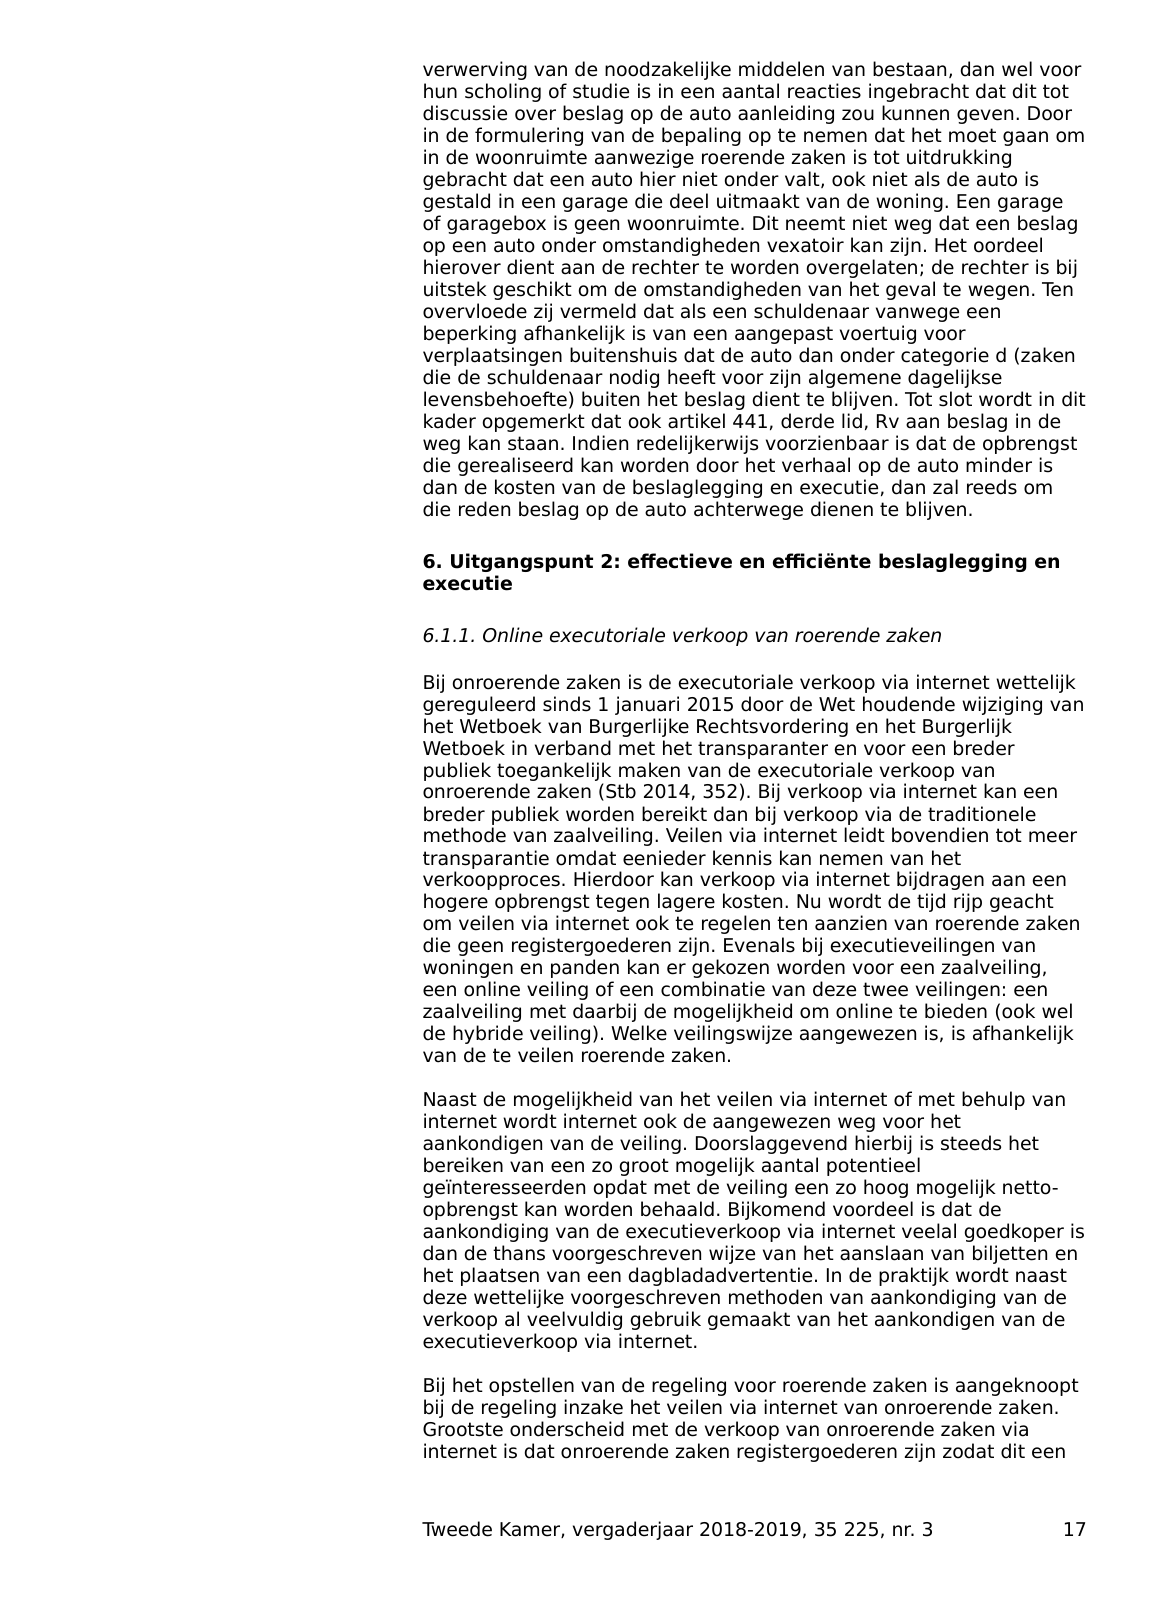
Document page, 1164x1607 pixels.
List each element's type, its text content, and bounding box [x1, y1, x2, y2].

subtitle 6.1.1. Online executoriale verkoop van roerende zaken [422, 624, 1087, 647]
text Bij onroerende zaken is de executoriale verkoop via internet wettelijk gereguleerd sinds 1 januari 2015 door de Wet houdende wijziging van het Wetboek van Burgerlijke Rechtsvordering en het Burgerlijk Wetboek in verband met het transparanter en voor een breder publiek toegankelijk maken van de executoriale verkoop van onroerende zaken (Stb 2014, 352). Bij verkoop via internet kan een breder publiek worden bereikt dan bij verkoop via de traditionele methode van zaalveiling. Veilen via internet leidt bovendien tot meer transparantie omdat eenieder kennis kan nemen van het verkoopproces. Hierdoor kan verkoop via internet bijdragen aan een hogere opbrengst tegen lagere kosten. Nu wordt de tijd rijp geacht om veilen via internet ook te regelen ten aanzien van roerende zaken die geen registergoederen zijn. Evenals bij executieveilingen van woningen en panden kan er gekozen worden voor een zaalveiling, een online veiling of een combinatie van deze twee veilingen: een zaalveiling met daarbij de mogelijkheid om online te bieden (ook wel de hybride veiling). Welke veilingswijze aangewezen is, is afhankelijk van de te veilen roerende zaken. [422, 672, 1087, 1067]
text verwerving van de noodzakelijke middelen van bestaan, dan wel voor hun scholing of studie is in een aantal reacties ingebracht dat dit tot discussie over beslag op de auto aanleiding zou kunnen geven. Door in de formulering van de bepaling op te nemen dat het moet gaan om in de woonruimte aanwezige roerende zaken is tot uitdrukking gebracht dat een auto hier niet onder valt, ook niet als de auto is gestald in een garage die deel uitmaakt van de woning. Een garage of garagebox is geen woonruimte. Dit neemt niet weg dat een beslag op een auto onder omstandigheden vexatoir kan zijn. Het oordeel hierover dient aan de rechter te worden overgelaten; de rechter is bij uitstek geschikt om de omstandigheden van het geval te wegen. Ten overvloede zij vermeld dat als een schuldenaar vanwege een beperking afhankelijk is van een aangepast voertuig voor verplaatsingen buitenshuis dat de auto dan onder categorie d (zaken die de schuldenaar nodig heeft voor zijn algemene dagelijkse levensbehoefte) buiten het beslag dient te blijven. Tot slot wordt in dit kader opgemerkt dat ook artikel 441, derde lid, Rv aan beslag in de weg kan staan. Indien redelijkerwijs voorzienbaar is dat de opbrengst die gerealiseerd kan worden door het verhaal op de auto minder is dan de kosten van de beslaglegging en executie, dan zal reeds om die reden beslag op de auto achterwege dienen te blijven. [422, 59, 1087, 521]
subtitle 6. Uitgangspunt 2: effectieve en efficiënte beslaglegging en executie [422, 551, 1087, 594]
text Bij het opstellen van de regeling voor roerende zaken is aangeknoopt bij de regeling inzake het veilen via internet van onroerende zaken. Grootste onderscheid met de verkoop van onroerende zaken via internet is dat onroerende zaken registergoederen zijn zodat dit een [422, 1375, 1087, 1463]
text Naast de mogelijkheid van het veilen via internet of met behulp van internet wordt internet ook de aangewezen weg voor het aankondigen van de veiling. Doorslaggevend hierbij is steeds het bereiken van een zo groot mogelijk aantal potentieel geïnteresseerden opdat met de veiling een zo hoog mogelijk netto-opbrengst kan worden behaald. Bijkomend voordeel is dat de aankondiging van de executieverkoop via internet veelal goedkoper is dan de thans voorgeschreven wijze van het aanslaan van biljetten en het plaatsen van een dagbladadvertentie. In de praktijk wordt naast deze wettelijke voorgeschreven methoden van aankondiging van de verkoop al veelvuldig gebruik gemaakt van het aankondigen van de executieverkoop via internet. [422, 1089, 1087, 1353]
